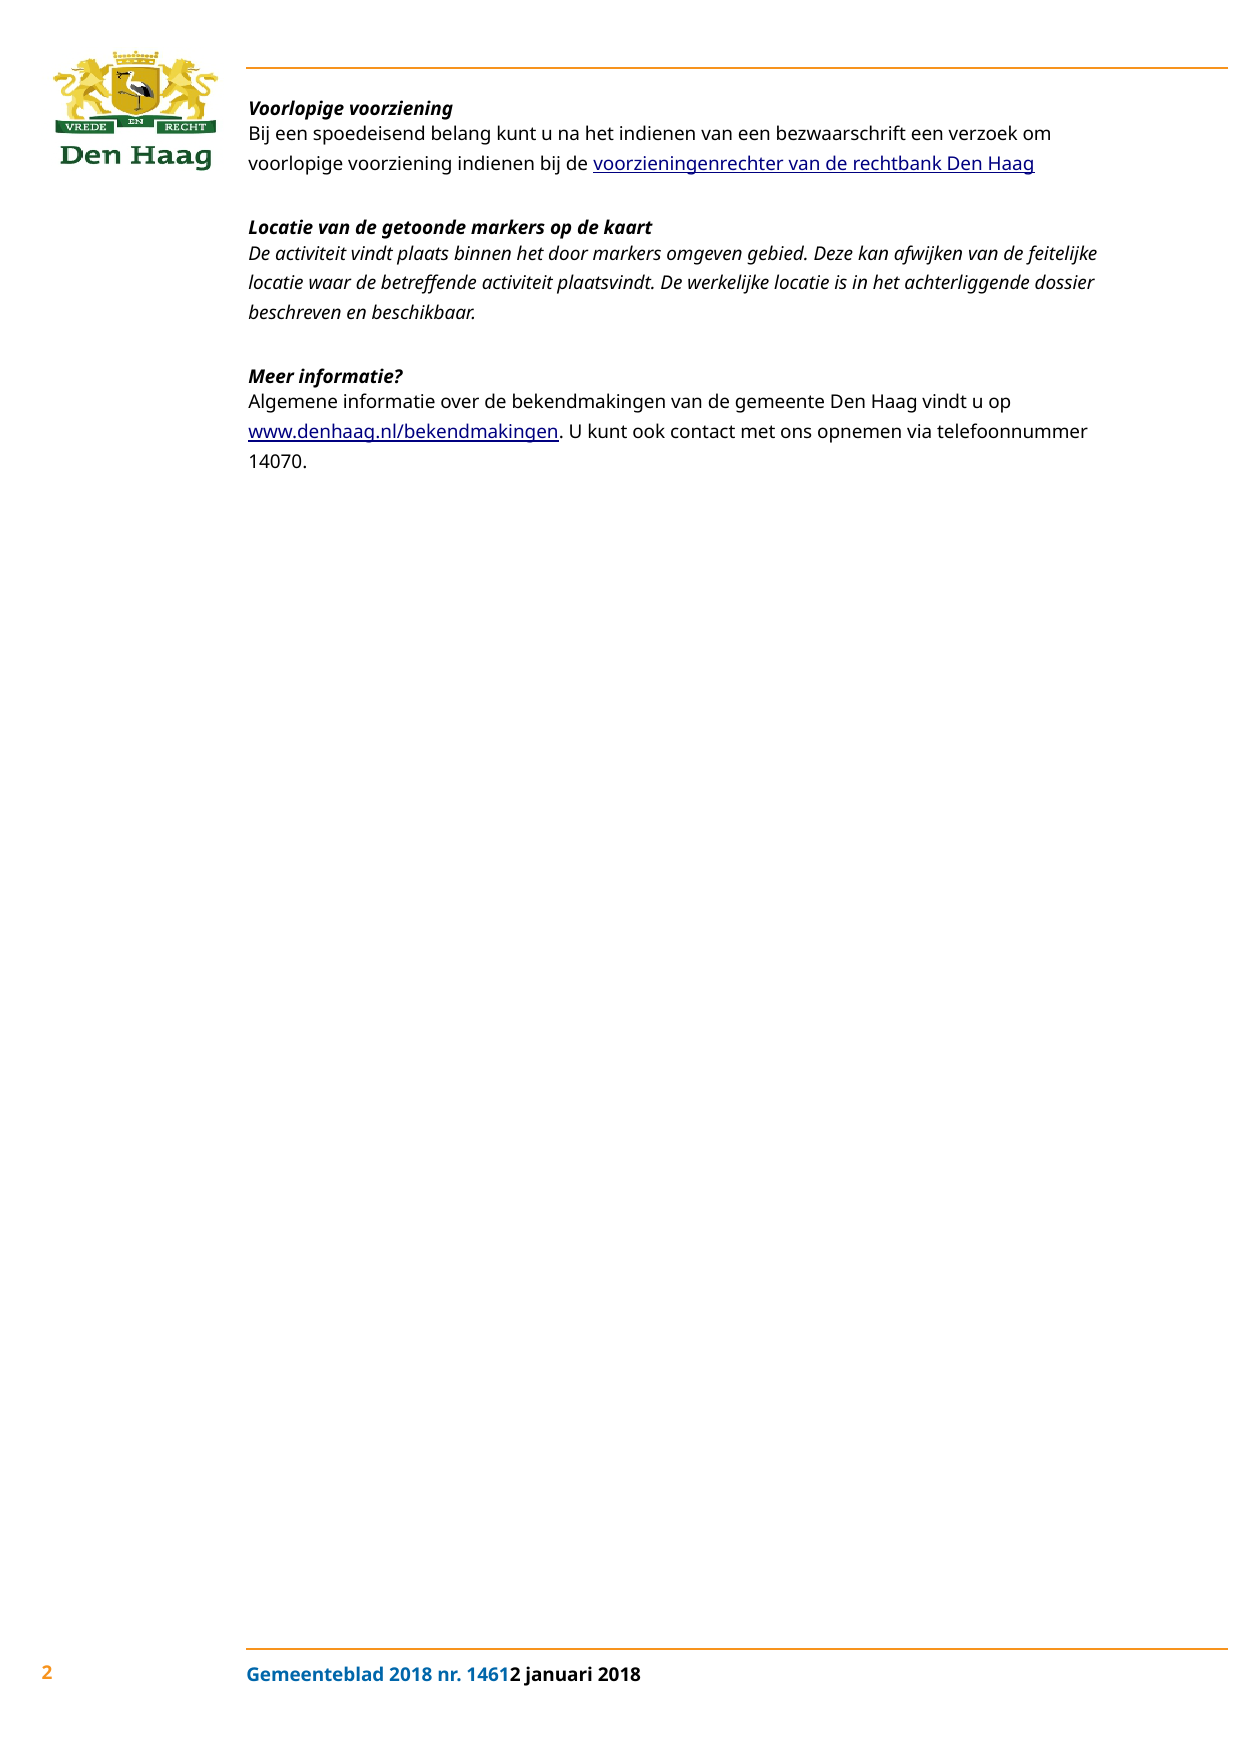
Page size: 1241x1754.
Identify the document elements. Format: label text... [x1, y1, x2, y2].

text Bij een spoedeisend belang kunt u na het indienen van een bezwaarschrift een verzoek om voorlopige voorziening indienen bij de voorzieningenrechter van de rechtbank Den Haag [248, 121, 1152, 176]
text Voorlopige voorziening [248, 95, 1152, 121]
text Locatie van de getoonde markers op de kaart [248, 214, 1152, 240]
picture [41, 47, 231, 172]
text De activiteit vindt plaats binnen het door markers omgeven gebied. Deze kan afwijken van de feitelijke locatie waar de betreffende activiteit plaatsvindt. De werkelijke locatie is in het achterliggende dossier beschreven en beschikbaar. [248, 240, 1152, 325]
text Meer informatie? [248, 363, 1152, 389]
text Algemene informatie over de bekendmakingen van de gemeente Den Haag vindt u op www.denhaag.nl/bekendmakingen. U kunt ook contact met ons opnemen via telefoonnummer 14070. [248, 389, 1152, 473]
